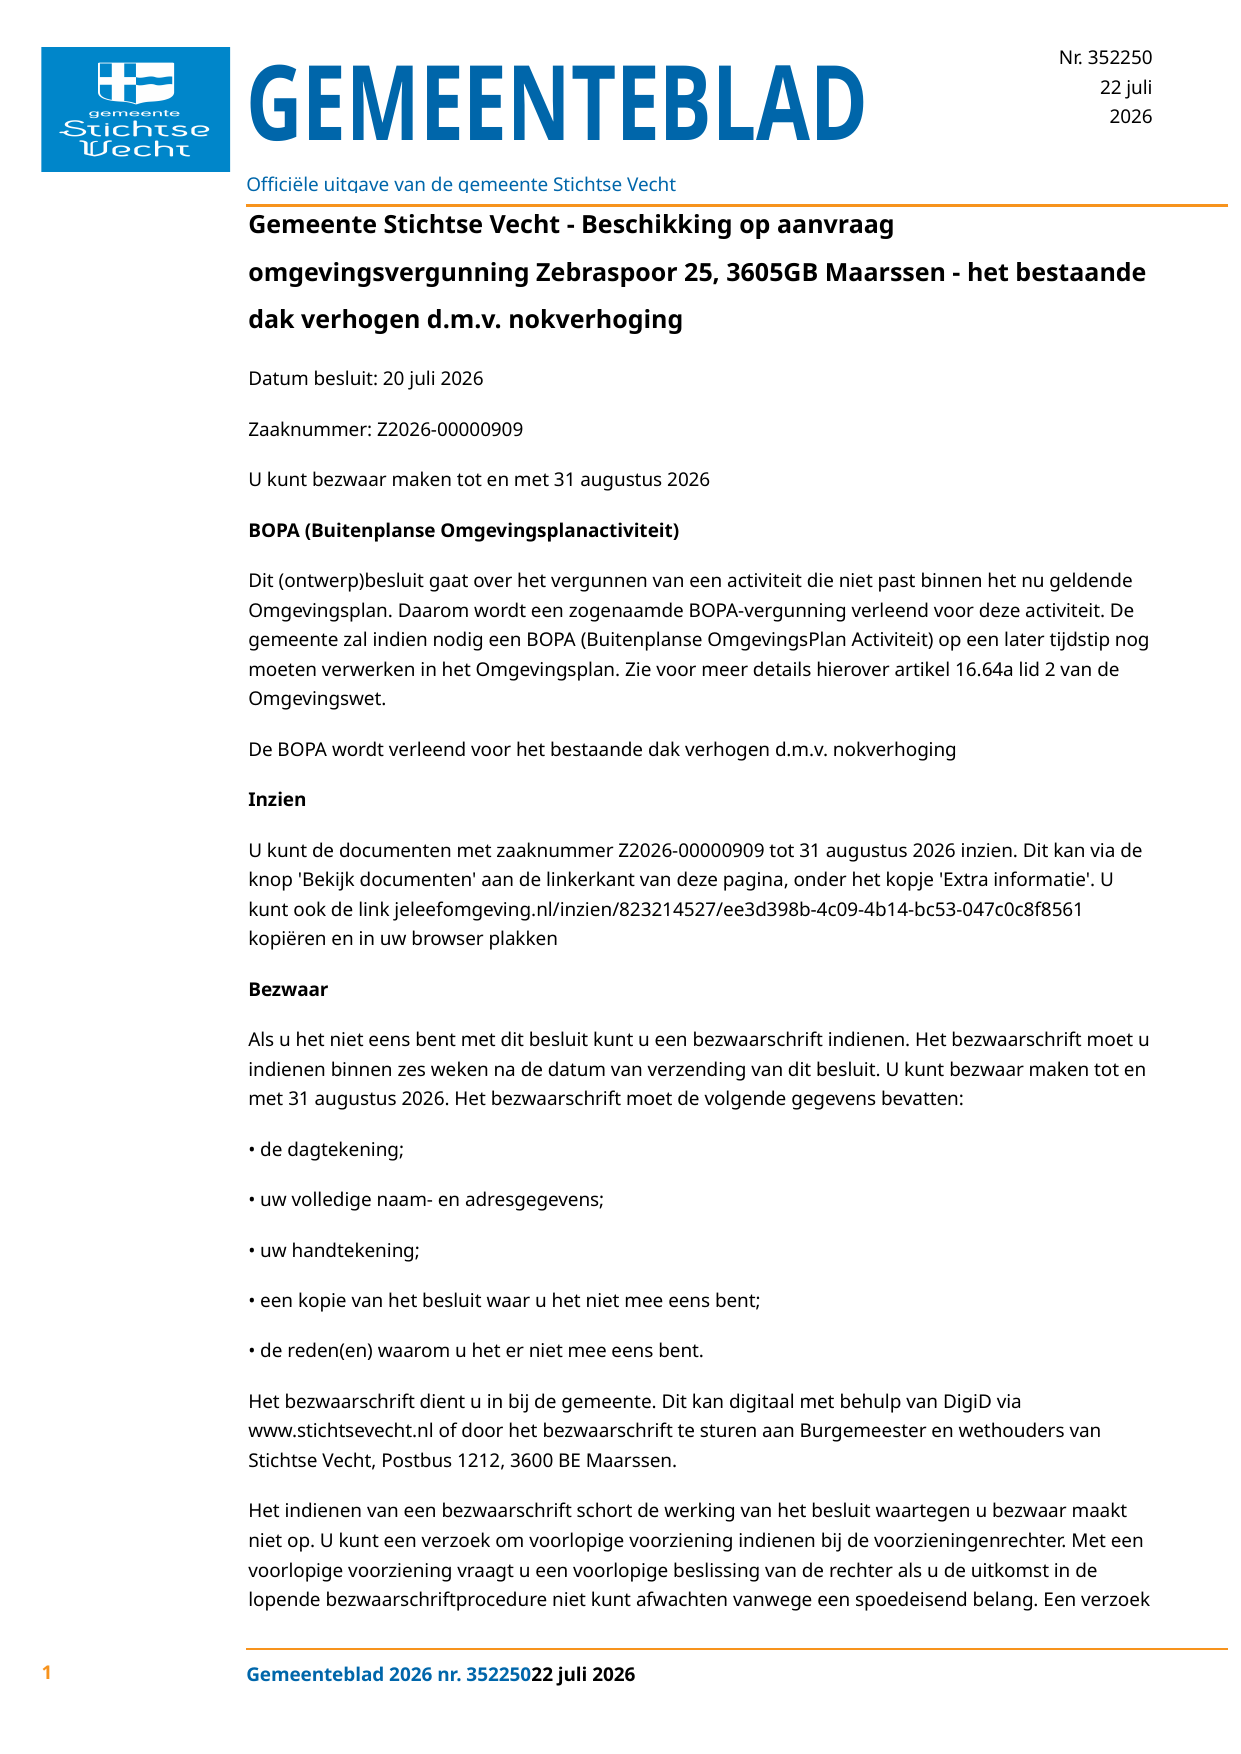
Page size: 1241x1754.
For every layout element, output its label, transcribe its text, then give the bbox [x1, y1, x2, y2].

text Zaaknummer: Z2026-00000909 [248, 416, 1152, 442]
text • uw handtekening; [248, 1237, 1152, 1262]
text U kunt de documenten met zaaknummer Z2026-00000909 tot 31 augustus 2026 inzien. Dit kan via de knop 'Bekijk documenten' aan de linkerkant van deze pagina, onder het kopje 'Extra informatie'. U kunt ook de link jeleefomgeving.nl/inzien/823214527/ee3d398b-4c09-4b14-bc53-047c0c8f8561 kopiëren en in uw browser plakken [248, 837, 1152, 951]
text • een kopie van het besluit waar u het niet mee eens bent; [248, 1287, 1152, 1313]
text • de dagtekening; [248, 1136, 1152, 1162]
text Als u het niet eens bent met dit besluit kunt u een bezwaarschrift indienen. Het bezwaarschrift moet u indienen binnen zes weken na de datum van verzending van dit besluit. U kunt bezwaar maken tot en met 31 augustus 2026. Het bezwaarschrift moet de volgende gegevens bevatten: [248, 1026, 1152, 1111]
text De BOPA wordt verleend voor het bestaande dak verhogen d.m.v. nokverhoging [248, 736, 1152, 762]
text Het indienen van een bezwaarschrift schort de werking van het besluit waartegen u bezwaar maakt niet op. U kunt een verzoek om voorlopige voorziening indienen bij de voorzieningenrechter. Met een voorlopige voorziening vraagt u een voorlopige beslissing van de rechter als u de uitkomst in de lopende bezwaarschriftprocedure niet kunt afwachten vanwege een spoedeisend belang. Een verzoek [248, 1498, 1152, 1612]
text Bezwaar [248, 976, 1152, 1002]
text Datum besluit: 20 juli 2026 [248, 366, 1152, 391]
text Inzien [248, 786, 1152, 812]
text Gemeente Stichtse Vecht - Beschikking op aanvraag omgevingsvergunning Zebraspoor 25, 3605GB Maarssen - het bestaande dak verhogen d.m.v. nokverhoging [248, 207, 1152, 336]
text U kunt bezwaar maken tot en met 31 augustus 2026 [248, 466, 1152, 492]
picture [137, 63, 174, 103]
text Dit (ontwerp)besluit gaat over het vergunnen van een activiteit die niet past binnen het nu geldende Omgevingsplan. Daarom wordt een zogenaamde BOPA-vergunning verleend voor deze activiteit. De gemeente zal indien nodig een BOPA (Buitenplanse OmgevingsPlan Activiteit) op een later tijdstip nog moeten verwerken in het Omgevingsplan. Zie voor meer details hierover artikel 16.64a lid 2 van de Omgevingswet. [248, 567, 1152, 711]
text • de reden(en) waarom u het er niet mee eens bent. [248, 1338, 1152, 1363]
text • uw volledige naam- en adresgegevens; [248, 1186, 1152, 1212]
text Het bezwaarschrift dient u in bij de gemeente. Dit kan digitaal met behulp van DigiD via www.stichtsevecht.nl of door het bezwaarschrift te sturen aan Burgemeester en wethouders van Stichtse Vecht, Postbus 1212, 3600 BE Maarssen. [248, 1388, 1152, 1473]
text BOPA (Buitenplanse Omgevingsplanactiviteit) [248, 517, 1152, 542]
picture [99, 63, 135, 101]
